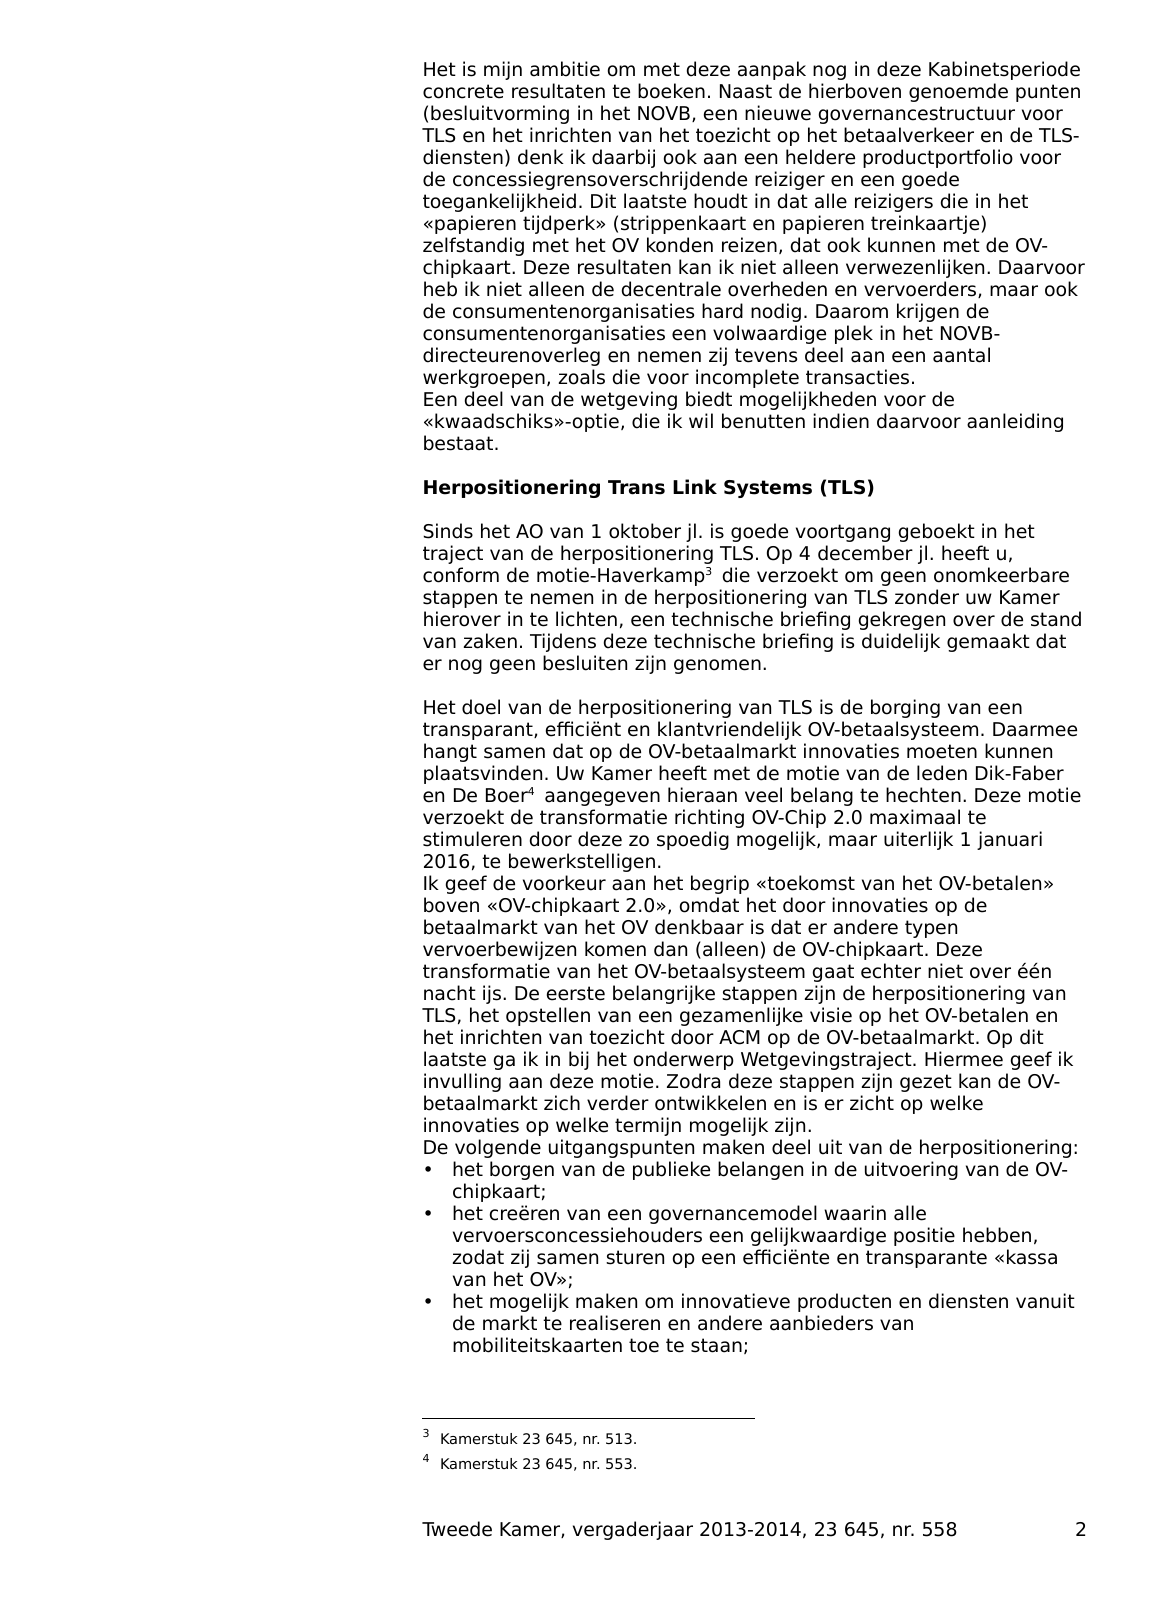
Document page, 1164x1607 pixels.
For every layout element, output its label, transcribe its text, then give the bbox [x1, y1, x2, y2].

text Kamerstuk 23 645, nr. 513. [422, 1427, 1087, 1449]
text De volgende uitgangspunten maken deel uit van de herpositionering: [422, 1137, 1087, 1159]
text Een deel van de wetgeving biedt mogelijkheden voor de «kwaadschiks»-optie, die ik wil benutten indien daarvoor aanleiding bestaat. [422, 389, 1087, 455]
text Het doel van de herpositionering van TLS is de borging van een transparant, efficiënt en klantvriendelijk OV-betaalsysteem. Daarmee hangt samen dat op de OV-betaalmarkt innovaties moeten kunnen plaatsvinden. Uw Kamer heeft met de motie van de leden Dik-Faber en De Boer aangegeven hieraan veel belang te hechten. Deze motie verzoekt de transformatie richting OV-Chip 2.0 maximaal te stimuleren door deze zo spoedig mogelijk, maar uiterlijk 1 januari 2016, te bewerkstelligen. [422, 697, 1087, 873]
text • het creëren van een governancemodel waarin alle vervoersconcessiehouders een gelijkwaardige positie hebben, zodat zij samen sturen op een efficiënte en transparante «kassa van het OV»; [422, 1203, 1087, 1291]
text • het borgen van de publieke belangen in de uitvoering van de OV-chipkaart; [422, 1159, 1087, 1203]
text Ik geef de voorkeur aan het begrip «toekomst van het OV-betalen» boven «OV-chipkaart 2.0», omdat het door innovaties op de betaalmarkt van het OV denkbaar is dat er andere typen vervoerbewijzen komen dan (alleen) de OV-chipkaart. Deze transformatie van het OV-betaalsysteem gaat echter niet over één nacht ijs. De eerste belangrijke stappen zijn de herpositionering van TLS, het opstellen van een gezamenlijke visie op het OV-betalen en het inrichten van toezicht door ACM op de OV-betaalmarkt. Op dit laatste ga ik in bij het onderwerp Wetgevingstraject. Hiermee geef ik invulling aan deze motie. Zodra deze stappen zijn gezet kan de OV-betaalmarkt zich verder ontwikkelen en is er zicht op welke innovaties op welke termijn mogelijk zijn. [422, 873, 1087, 1137]
text • het mogelijk maken om innovatieve producten en diensten vanuit de markt te realiseren en andere aanbieders van mobiliteitskaarten toe te staan; [422, 1291, 1087, 1356]
text Het is mijn ambitie om met deze aanpak nog in deze Kabinetsperiode concrete resultaten te boeken. Naast de hierboven genoemde punten (besluitvorming in het NOVB, een nieuwe governancestructuur voor TLS en het inrichten van het toezicht op het betaalverkeer en de TLS-diensten) denk ik daarbij ook aan een heldere productportfolio voor de concessiegrensoverschrijdende reiziger en een goede toegankelijkheid. Dit laatste houdt in dat alle reizigers die in het «papieren tijdperk» (strippenkaart en papieren treinkaartje) zelfstandig met het OV konden reizen, dat ook kunnen met de OV-chipkaart. Deze resultaten kan ik niet alleen verwezenlijken. Daarvoor heb ik niet alleen de decentrale overheden en vervoerders, maar ook de consumentenorganisaties hard nodig. Daarom krijgen de consumentenorganisaties een volwaardige plek in het NOVB-directeurenoverleg en nemen zij tevens deel aan een aantal werkgroepen, zoals die voor incomplete transacties. [422, 59, 1087, 389]
text Sinds het AO van 1 oktober jl. is goede voortgang geboekt in het traject van de herpositionering TLS. Op 4 december jl. heeft u, conform de motie-Haverkamp die verzoekt om geen onomkeerbare stappen te nemen in de herpositionering van TLS zonder uw Kamer hierover in te lichten, een technische briefing gekregen over de stand van zaken. Tijdens deze technische briefing is duidelijk gemaakt dat er nog geen besluiten zijn genomen. [422, 521, 1087, 675]
subtitle Herpositionering Trans Link Systems (TLS) [422, 477, 1087, 499]
text Kamerstuk 23 645, nr. 553. [422, 1452, 1087, 1474]
